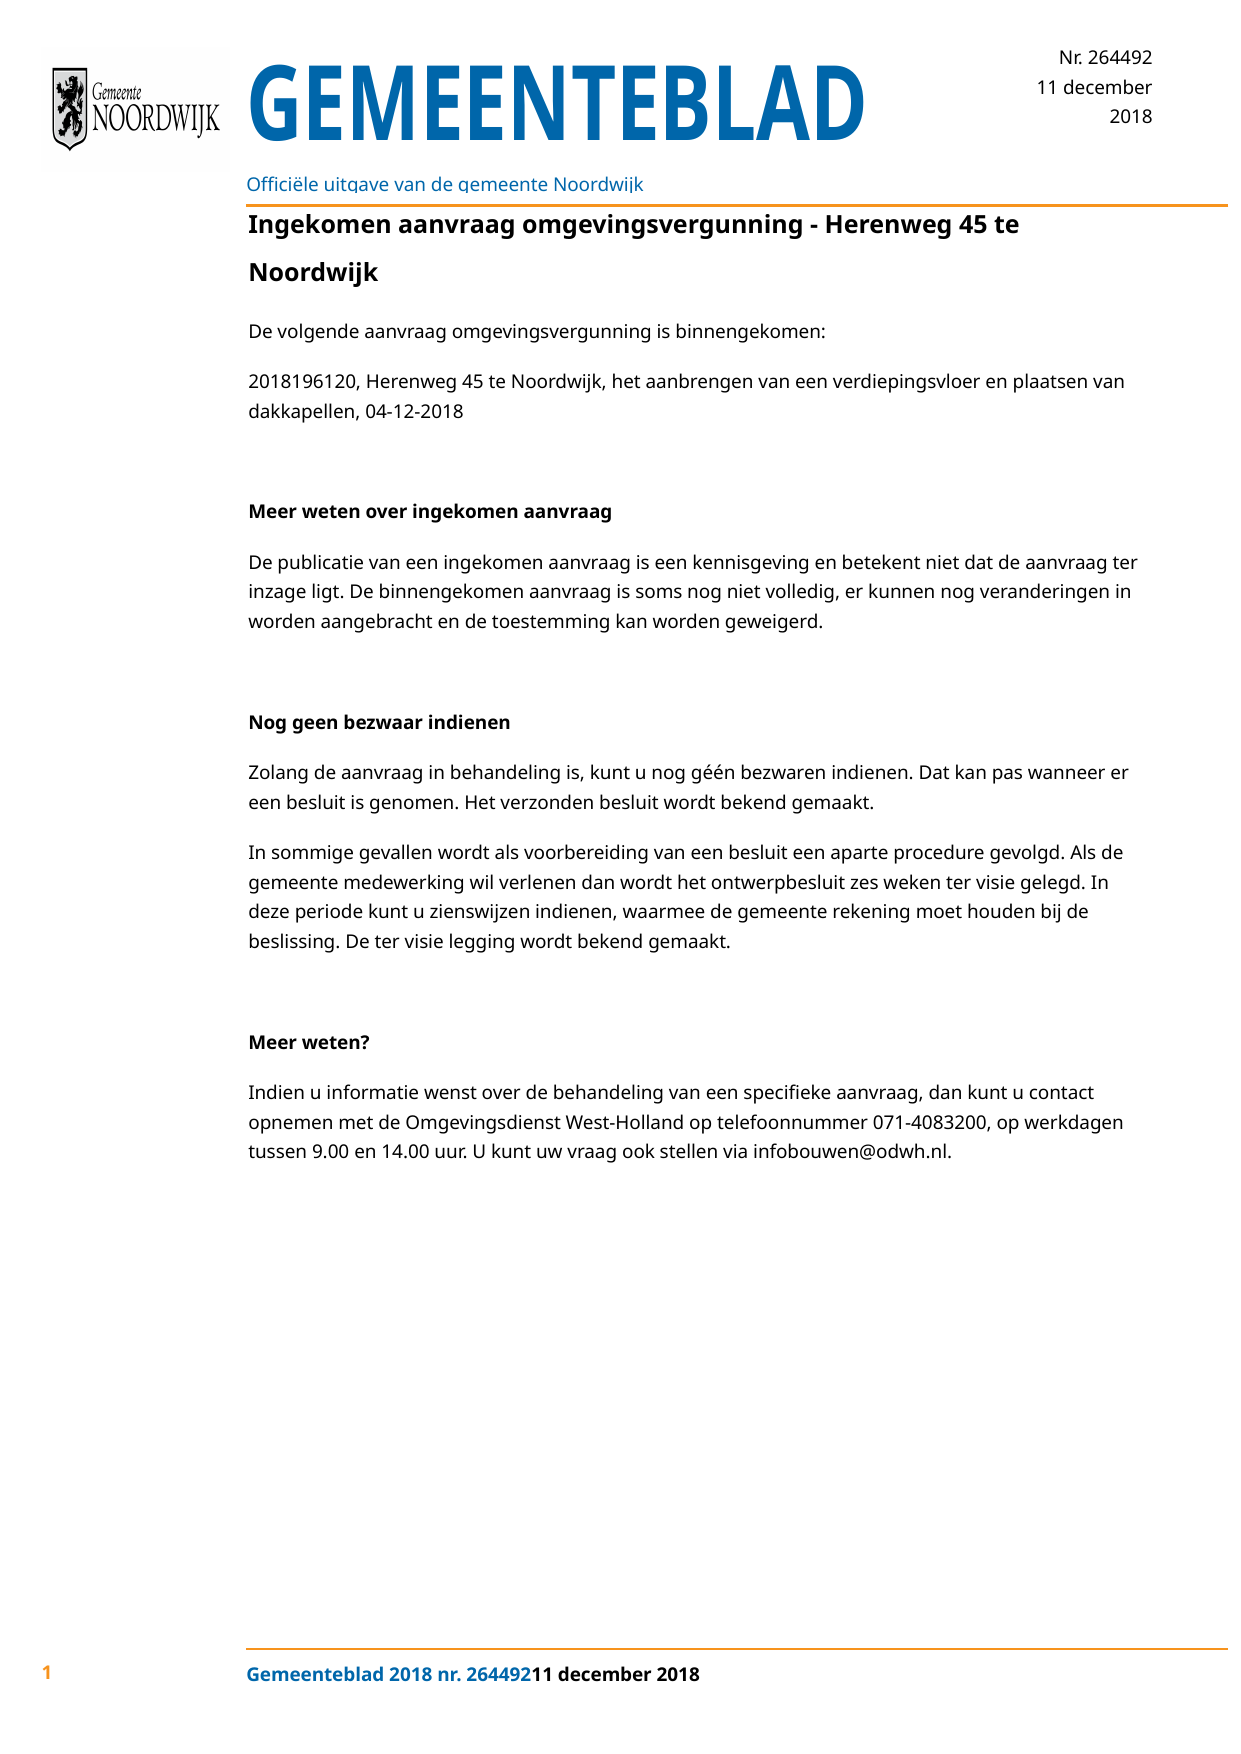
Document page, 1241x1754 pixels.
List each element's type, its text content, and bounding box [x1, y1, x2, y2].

text Meer weten over ingekomen aanvraag [248, 499, 1152, 524]
text Zolang de aanvraag in behandeling is, kunt u nog géén bezwaren indienen. Dat kan pas wanneer er een besluit is genomen. Het verzonden besluit wordt bekend gemaakt. [248, 759, 1152, 815]
text In sommige gevallen wordt als voorbereiding van een besluit een aparte procedure gevolgd. Als de gemeente medewerking wil verlenen dan wordt het ontwerpbesluit zes weken ter visie gelegd. In deze periode kunt u zienswijzen indienen, waarmee de gemeente rekening moet houden bij de beslissing. De ter visie legging wordt bekend gemaakt. [248, 839, 1152, 954]
text Ingekomen aanvraag omgevingsvergunning - Herenweg 45 te Noordwijk [248, 207, 1152, 288]
text De publicatie van een ingekomen aanvraag is een kennisgeving en betekent niet dat de aanvraag ter inzage ligt. De binnengekomen aanvraag is soms nog niet volledig, er kunnen nog veranderingen in worden aangebracht en de toestemming kan worden geweigerd. [248, 549, 1152, 634]
text 2018196120, Herenweg 45 te Noordwijk, het aanbrengen van een verdiepingsvloer en plaatsen van dakkapellen, 04-12-2018 [248, 368, 1152, 424]
text Meer weten? [248, 1029, 1152, 1055]
text De volgende aanvraag omgevingsvergunning is binnengekomen: [248, 318, 1152, 344]
text Nog geen bezwaar indienen [248, 709, 1152, 735]
picture [41, 47, 231, 172]
text Indien u informatie wenst over de behandeling van een specifieke aanvraag, dan kunt u contact opnemen met de Omgevingsdienst West-Holland op telefoonnummer 071-4083200, op werkdagen tussen 9.00 en 14.00 uur. U kunt uw vraag ook stellen via infobouwen@odwh.nl. [248, 1079, 1152, 1164]
